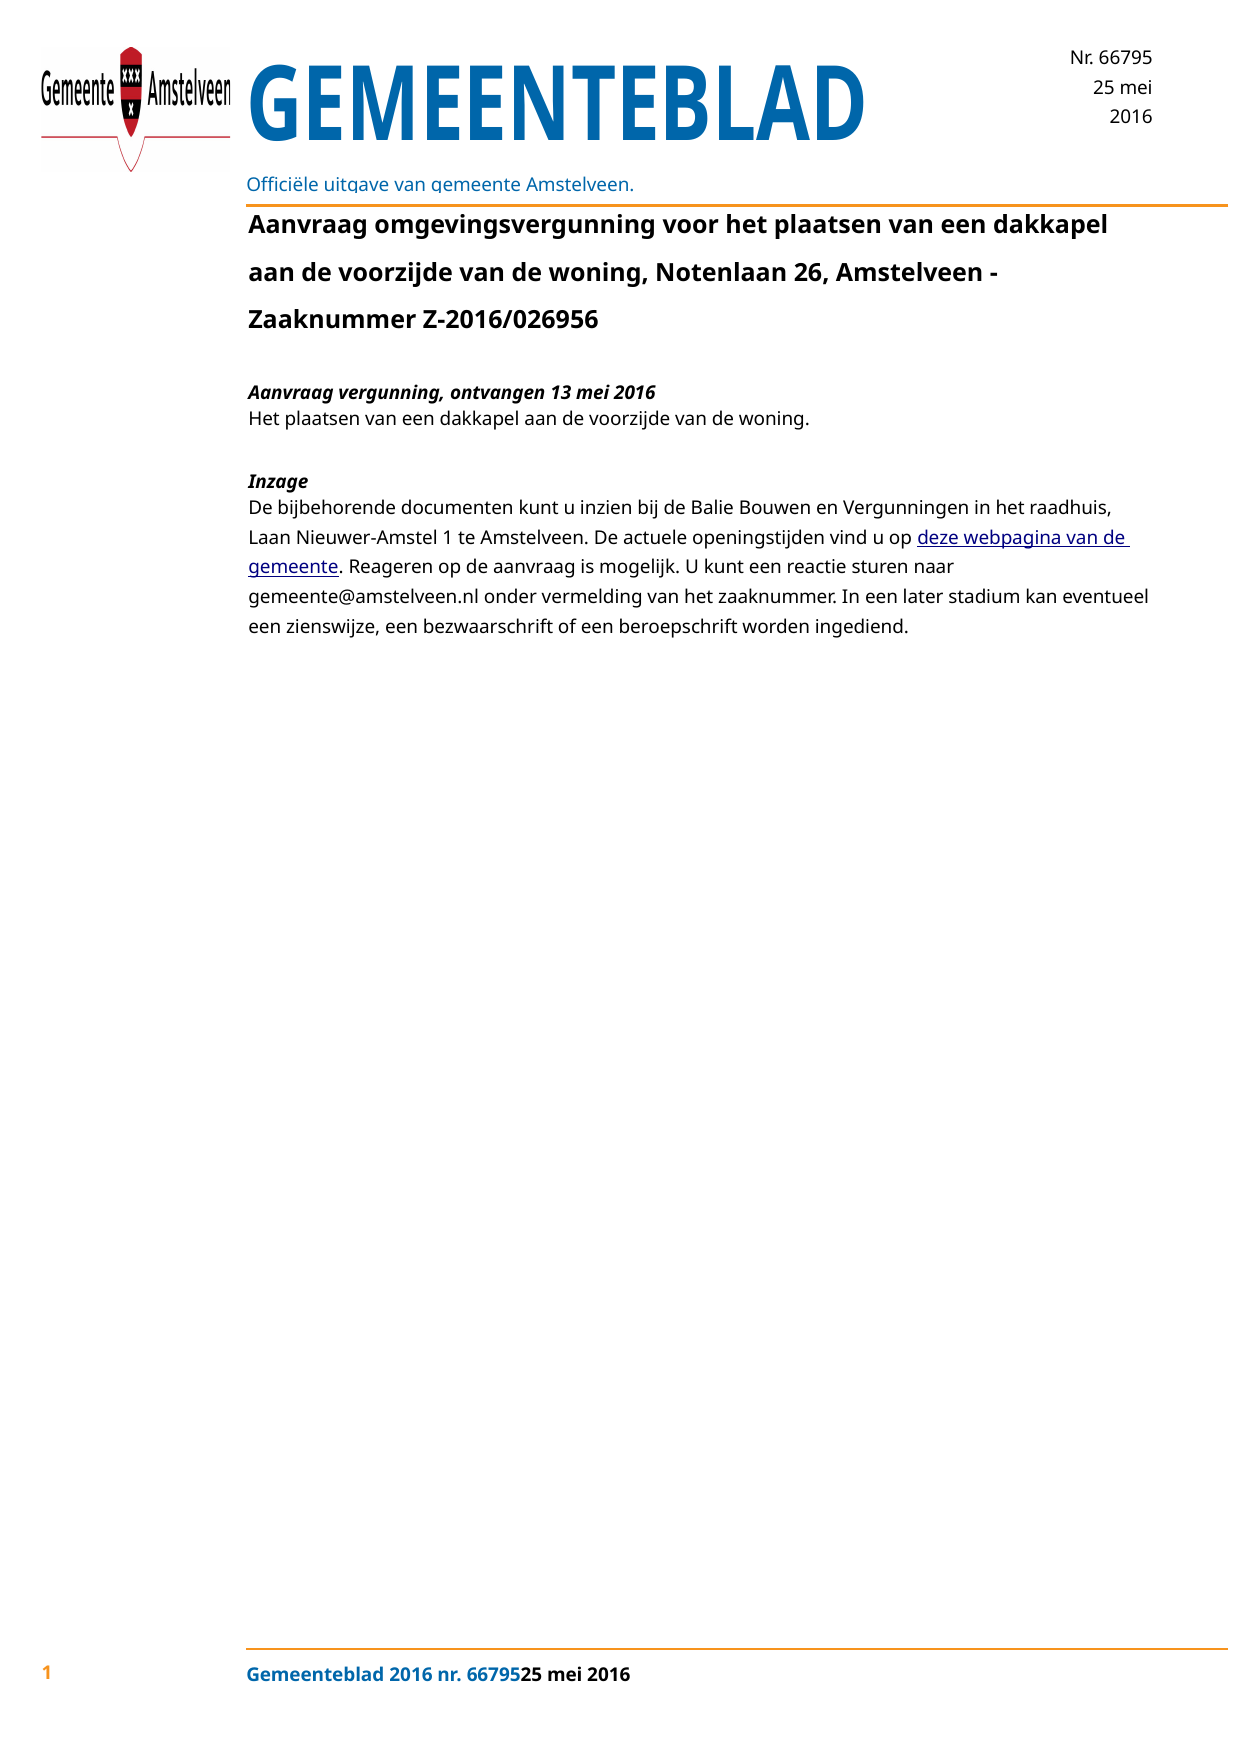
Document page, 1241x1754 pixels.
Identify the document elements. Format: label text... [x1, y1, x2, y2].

text Aanvraag omgevingsvergunning voor het plaatsen van een dakkapel aan de voorzijde van de woning, Notenlaan 26, Amstelveen - Zaaknummer Z-2016/026956 [248, 207, 1152, 336]
text Het plaatsen van een dakkapel aan de voorzijde van de woning. [248, 405, 1152, 431]
text Aanvraag vergunning, ontvangen 13 mei 2016 [248, 379, 1152, 405]
picture [41, 47, 231, 172]
text Inzage [248, 469, 1152, 494]
text De bijbehorende documenten kunt u inzien bij de Balie Bouwen en Vergunningen in het raadhuis, Laan Nieuwer-Amstel 1 te Amstelveen. De actuele openingstijden vind u op deze webpagina van de gemeente. Reageren op de aanvraag is mogelijk. U kunt een reactie sturen naar gemeente@amstelveen.nl onder vermelding van het zaaknummer. In een later stadium kan eventueel een zienswijze, een bezwaarschrift of een beroepschrift worden ingediend. [248, 494, 1152, 638]
